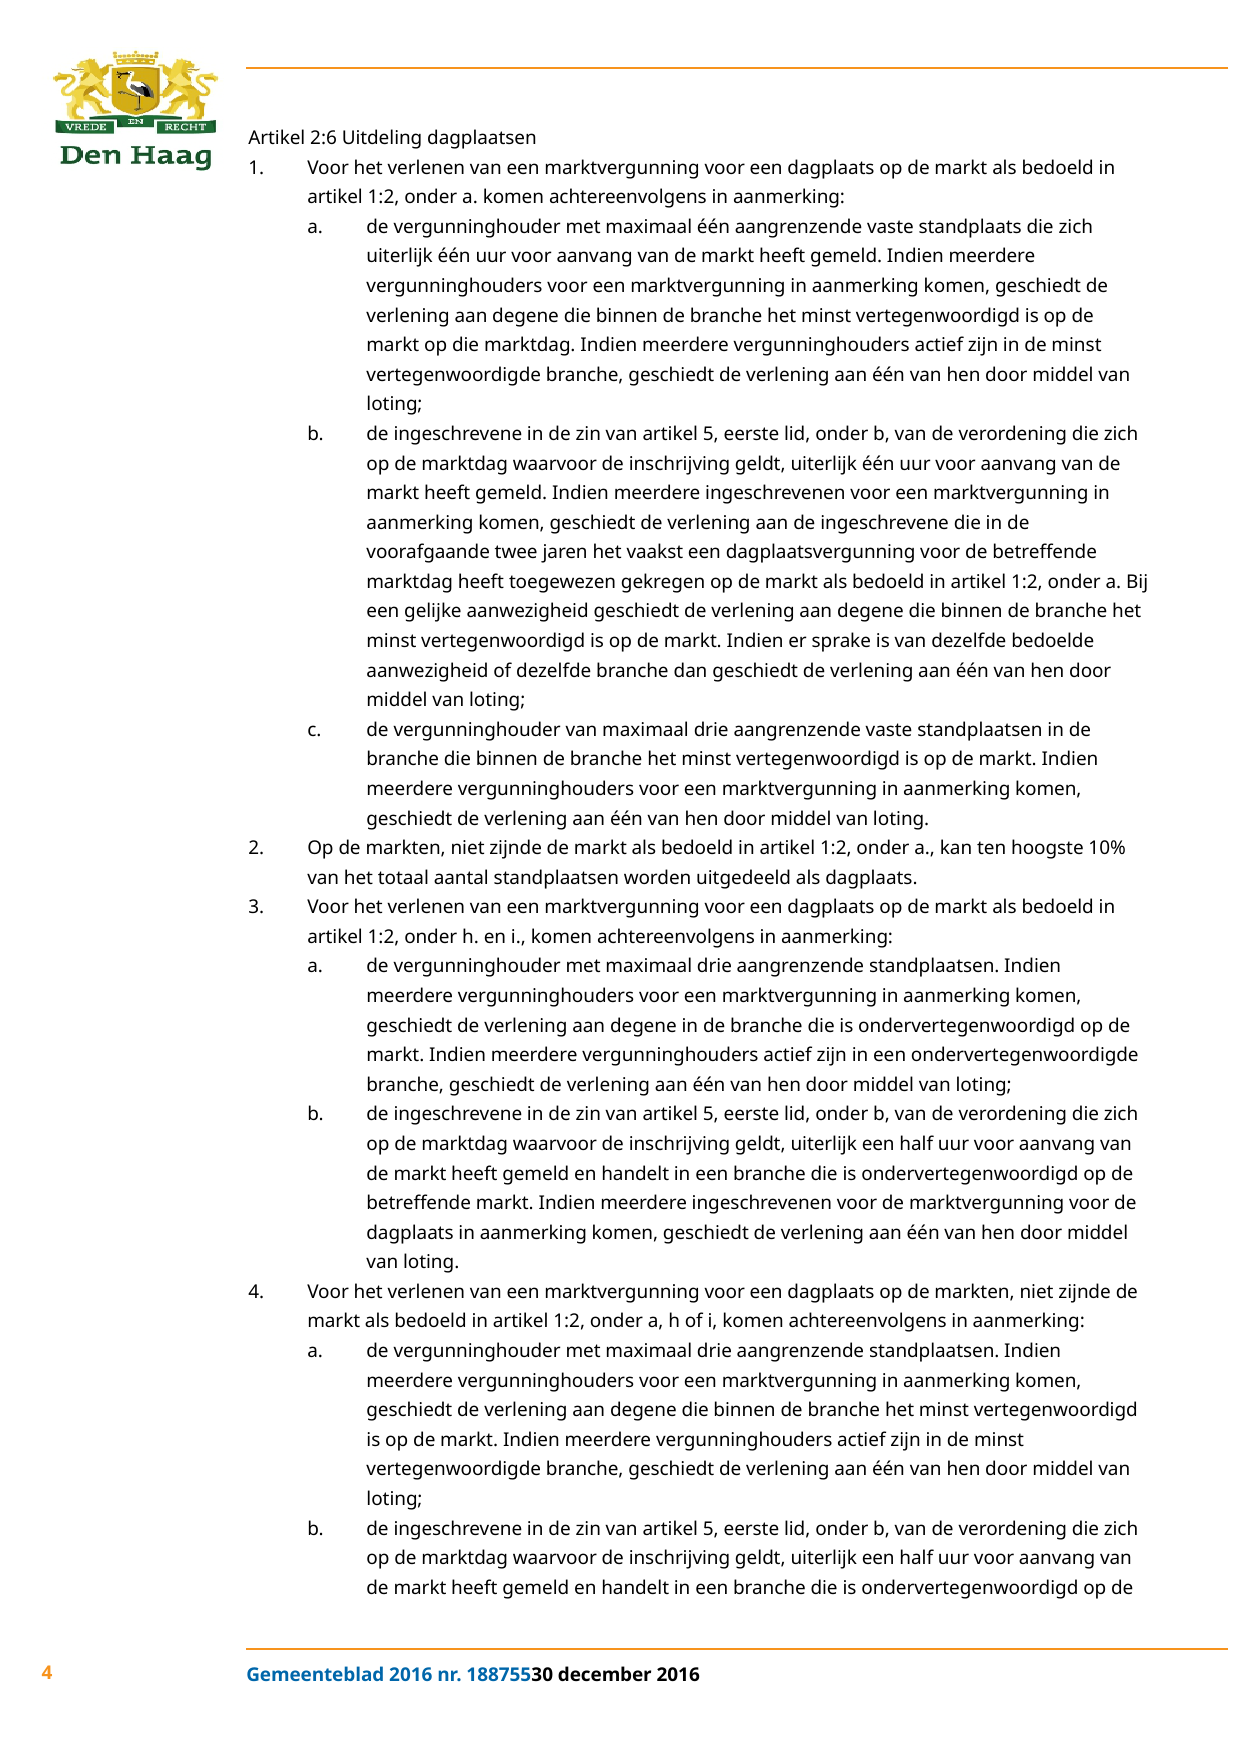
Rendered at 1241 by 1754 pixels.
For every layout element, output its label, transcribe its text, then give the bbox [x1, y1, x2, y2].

list de vergunninghouder met maximaal één aangrenzende vaste standplaats die zich uiterlijk één uur voor aanvang van de markt heeft gemeld. Indien meerdere vergunninghouders voor een marktvergunning in aanmerking komen, geschiedt de verlening aan degene die binnen de branche het minst vertegenwoordigd is op de markt op die marktdag. Indien meerdere vergunninghouders actief zijn in de minst vertegenwoordigde branche, geschiedt de verlening aan één van hen door middel van loting; [307, 213, 1152, 416]
list Voor het verlenen van een marktvergunning voor een dagplaats op de markten, niet zijnde de markt als bedoeld in artikel 1:2, onder a, h of i, komen achtereenvolgens in aanmerking: [248, 1278, 1152, 1333]
text Artikel 2:6 Uitdeling dagplaatsen [248, 124, 1152, 150]
list de ingeschrevene in de zin van artikel 5, eerste lid, onder b, van de verordening die zich op de marktdag waarvoor de inschrijving geldt, uiterlijk een half uur voor aanvang van de markt heeft gemeld en handelt in een branche die is ondervertegenwoordigd op de [307, 1515, 1152, 1600]
list de vergunninghouder met maximaal drie aangrenzende standplaatsen. Indien meerdere vergunninghouders voor een marktvergunning in aanmerking komen, geschiedt de verlening aan degene in de branche die is ondervertegenwoordigd op de markt. Indien meerdere vergunninghouders actief zijn in een ondervertegenwoordigde branche, geschiedt de verlening aan één van hen door middel van loting; [307, 953, 1152, 1097]
list Op de markten, niet zijnde de markt als bedoeld in artikel 1:2, onder a., kan ten hoogste 10% van het totaal aantal standplaatsen worden uitgedeeld als dagplaats. [248, 834, 1152, 890]
list de ingeschrevene in de zin van artikel 5, eerste lid, onder b, van de verordening die zich op de marktdag waarvoor de inschrijving geldt, uiterlijk één uur voor aanvang van de markt heeft gemeld. Indien meerdere ingeschrevenen voor een marktvergunning in aanmerking komen, geschiedt de verlening aan de ingeschrevene die in de voorafgaande twee jaren het vaakst een dagplaatsvergunning voor de betreffende marktdag heeft toegewezen gekregen op de markt als bedoeld in artikel 1:2, onder a. Bij een gelijke aanwezigheid geschiedt de verlening aan degene die binnen de branche het minst vertegenwoordigd is op de markt. Indien er sprake is van dezelfde bedoelde aanwezigheid of dezelfde branche dan geschiedt de verlening aan één van hen door middel van loting; [307, 420, 1152, 712]
list Voor het verlenen van een marktvergunning voor een dagplaats op de markt als bedoeld in artikel 1:2, onder h. en i., komen achtereenvolgens in aanmerking: [248, 893, 1152, 949]
picture [41, 47, 231, 172]
list Voor het verlenen van een marktvergunning voor een dagplaats op de markt als bedoeld in artikel 1:2, onder a. komen achtereenvolgens in aanmerking: [248, 154, 1152, 209]
list de vergunninghouder van maximaal drie aangrenzende vaste standplaatsen in de branche die binnen de branche het minst vertegenwoordigd is op de markt. Indien meerdere vergunninghouders voor een marktvergunning in aanmerking komen, geschiedt de verlening aan één van hen door middel van loting. [307, 716, 1152, 831]
list de ingeschrevene in de zin van artikel 5, eerste lid, onder b, van de verordening die zich op de marktdag waarvoor de inschrijving geldt, uiterlijk een half uur voor aanvang van de markt heeft gemeld en handelt in een branche die is ondervertegenwoordigd op de betreffende markt. Indien meerdere ingeschrevenen voor de marktvergunning voor de dagplaats in aanmerking komen, geschiedt de verlening aan één van hen door middel van loting. [307, 1101, 1152, 1274]
list de vergunninghouder met maximaal drie aangrenzende standplaatsen. Indien meerdere vergunninghouders voor een marktvergunning in aanmerking komen, geschiedt de verlening aan degene die binnen de branche het minst vertegenwoordigd is op de markt. Indien meerdere vergunninghouders actief zijn in de minst vertegenwoordigde branche, geschiedt de verlening aan één van hen door middel van loting; [307, 1337, 1152, 1511]
